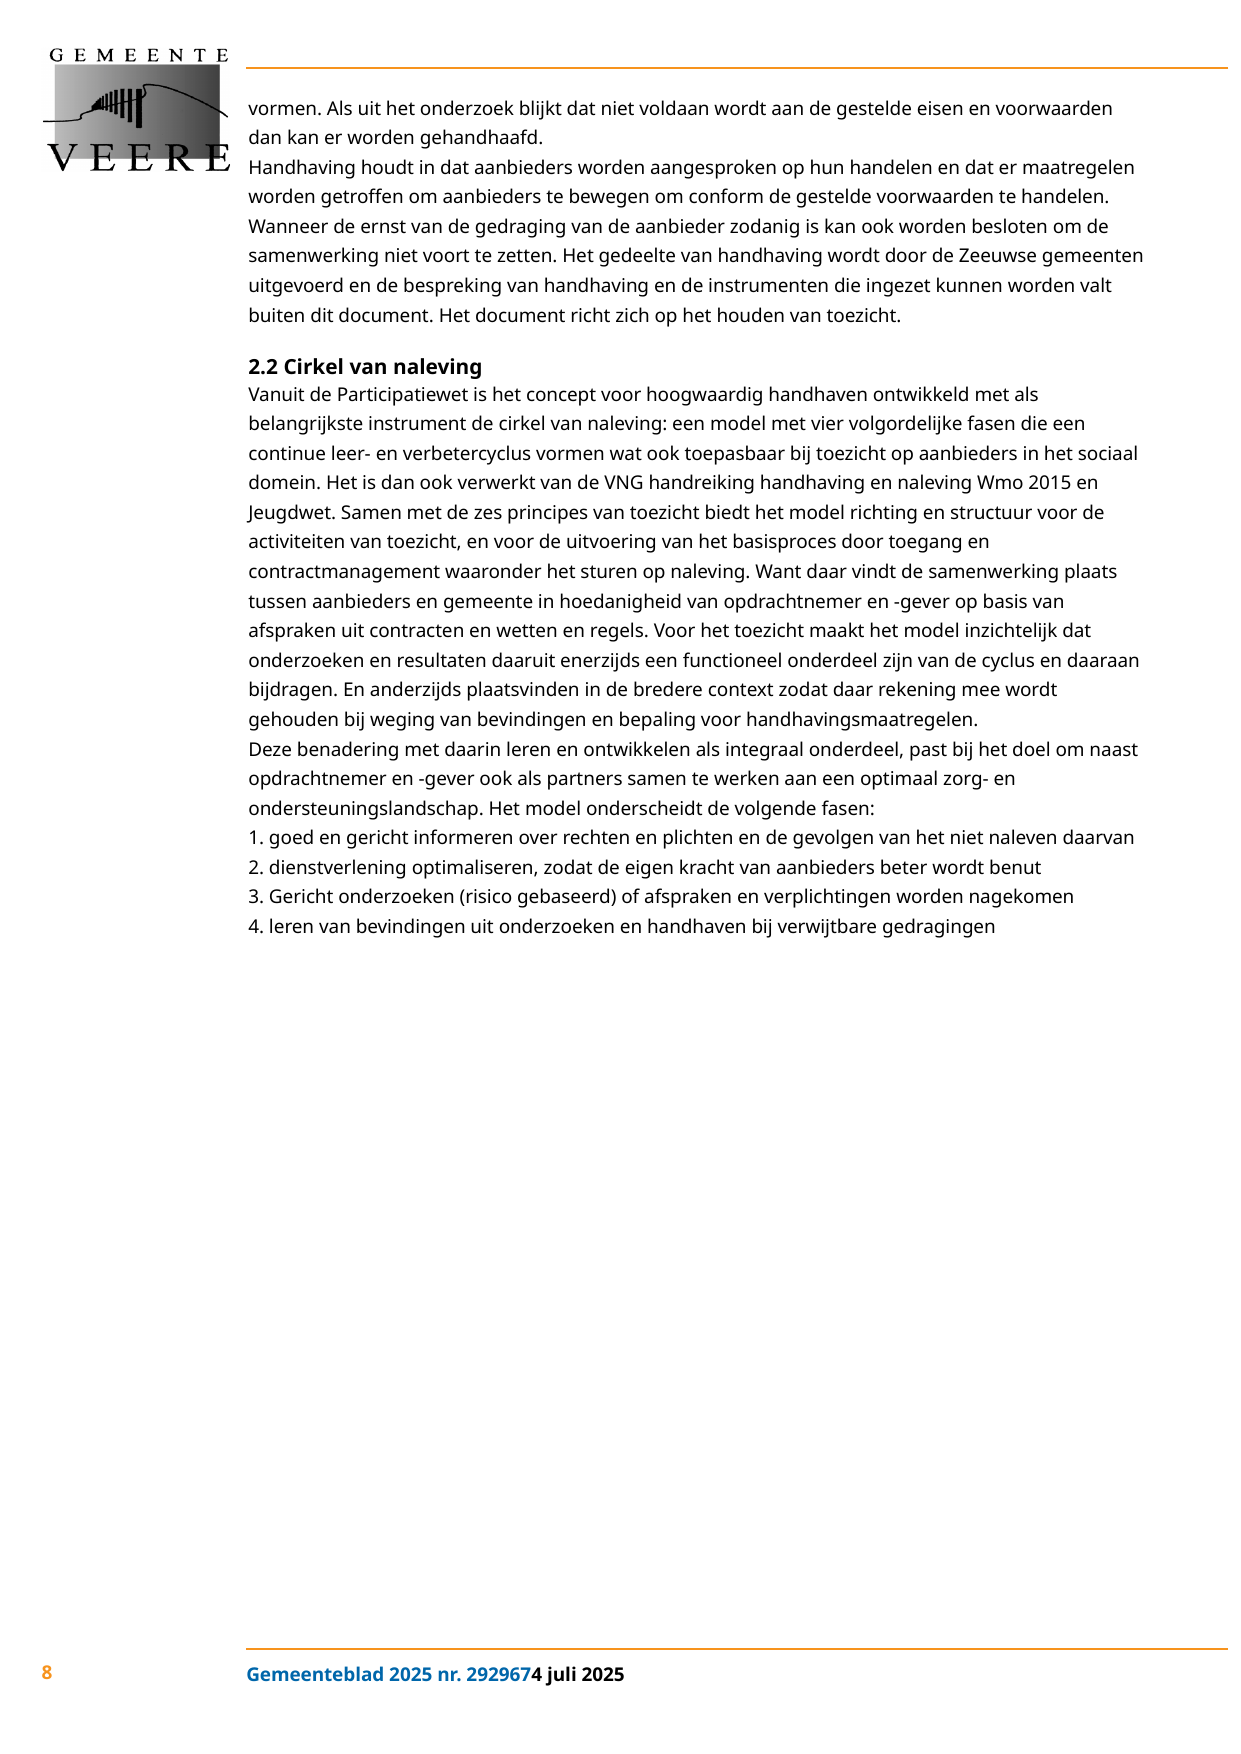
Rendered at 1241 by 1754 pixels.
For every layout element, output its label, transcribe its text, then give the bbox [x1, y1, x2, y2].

text vormen. Als uit het onderzoek blijkt dat niet voldaan wordt aan de gestelde eisen en voorwaarden dan kan er worden gehandhaafd. [248, 95, 1152, 150]
text Vanuit de Participatiewet is het concept voor hoogwaardig handhaven ontwikkeld met als belangrijkste instrument de cirkel van naleving: een model met vier volgordelijke fasen die een continue leer- en verbetercyclus vormen wat ook toepasbaar bij toezicht op aanbieders in het sociaal domein. Het is dan ook verwerkt van de VNG handreiking handhaving en naleving Wmo 2015 en Jeugdwet. Samen met de zes principes van toezicht biedt het model richting en structuur voor de activiteiten van toezicht, en voor de uitvoering van het basisproces door toegang en contractmanagement waaronder het sturen op naleving. Want daar vindt de samenwerking plaats tussen aanbieders en gemeente in hoedanigheid van opdrachtnemer en -gever op basis van afspraken uit contracten en wetten en regels. Voor het toezicht maakt het model inzichtelijk dat onderzoeken en resultaten daaruit enerzijds een functioneel onderdeel zijn van de cyclus en daaraan bijdragen. En anderzijds plaatsvinden in de bredere context zodat daar rekening mee wordt gehouden bij weging van bevindingen en bepaling voor handhavingsmaatregelen. [248, 381, 1152, 732]
text 1. goed en gericht informeren over rechten en plichten en de gevolgen van het niet naleven daarvan [248, 824, 1152, 850]
text 2.2 Cirkel van naleving [248, 352, 1152, 381]
text 2. dienstverlening optimaliseren, zodat de eigen kracht van aanbieders beter wordt benut [248, 854, 1152, 880]
text Handhaving houdt in dat aanbieders worden aangesproken op hun handelen en dat er maatregelen worden getroffen om aanbieders te bewegen om conform de gestelde voorwaarden te handelen. Wanneer de ernst van de gedraging van de aanbieder zodanig is kan ook worden besloten om de samenwerking niet voort te zetten. Het gedeelte van handhaving wordt door de Zeeuwse gemeenten uitgevoerd en de bespreking van handhaving en de instrumenten die ingezet kunnen worden valt buiten dit document. Het document richt zich op het houden van toezicht. [248, 154, 1152, 328]
picture [41, 47, 231, 172]
text 4. leren van bevindingen uit onderzoeken en handhaven bij verwijtbare gedragingen [248, 913, 1152, 939]
text 3. Gericht onderzoeken (risico gebaseerd) of afspraken en verplichtingen worden nagekomen [248, 884, 1152, 909]
text Deze benadering met daarin leren en ontwikkelen als integraal onderdeel, past bij het doel om naast opdrachtnemer en -gever ook als partners samen te werken aan een optimaal zorg- en ondersteuningslandschap. Het model onderscheidt de volgende fasen: [248, 736, 1152, 821]
